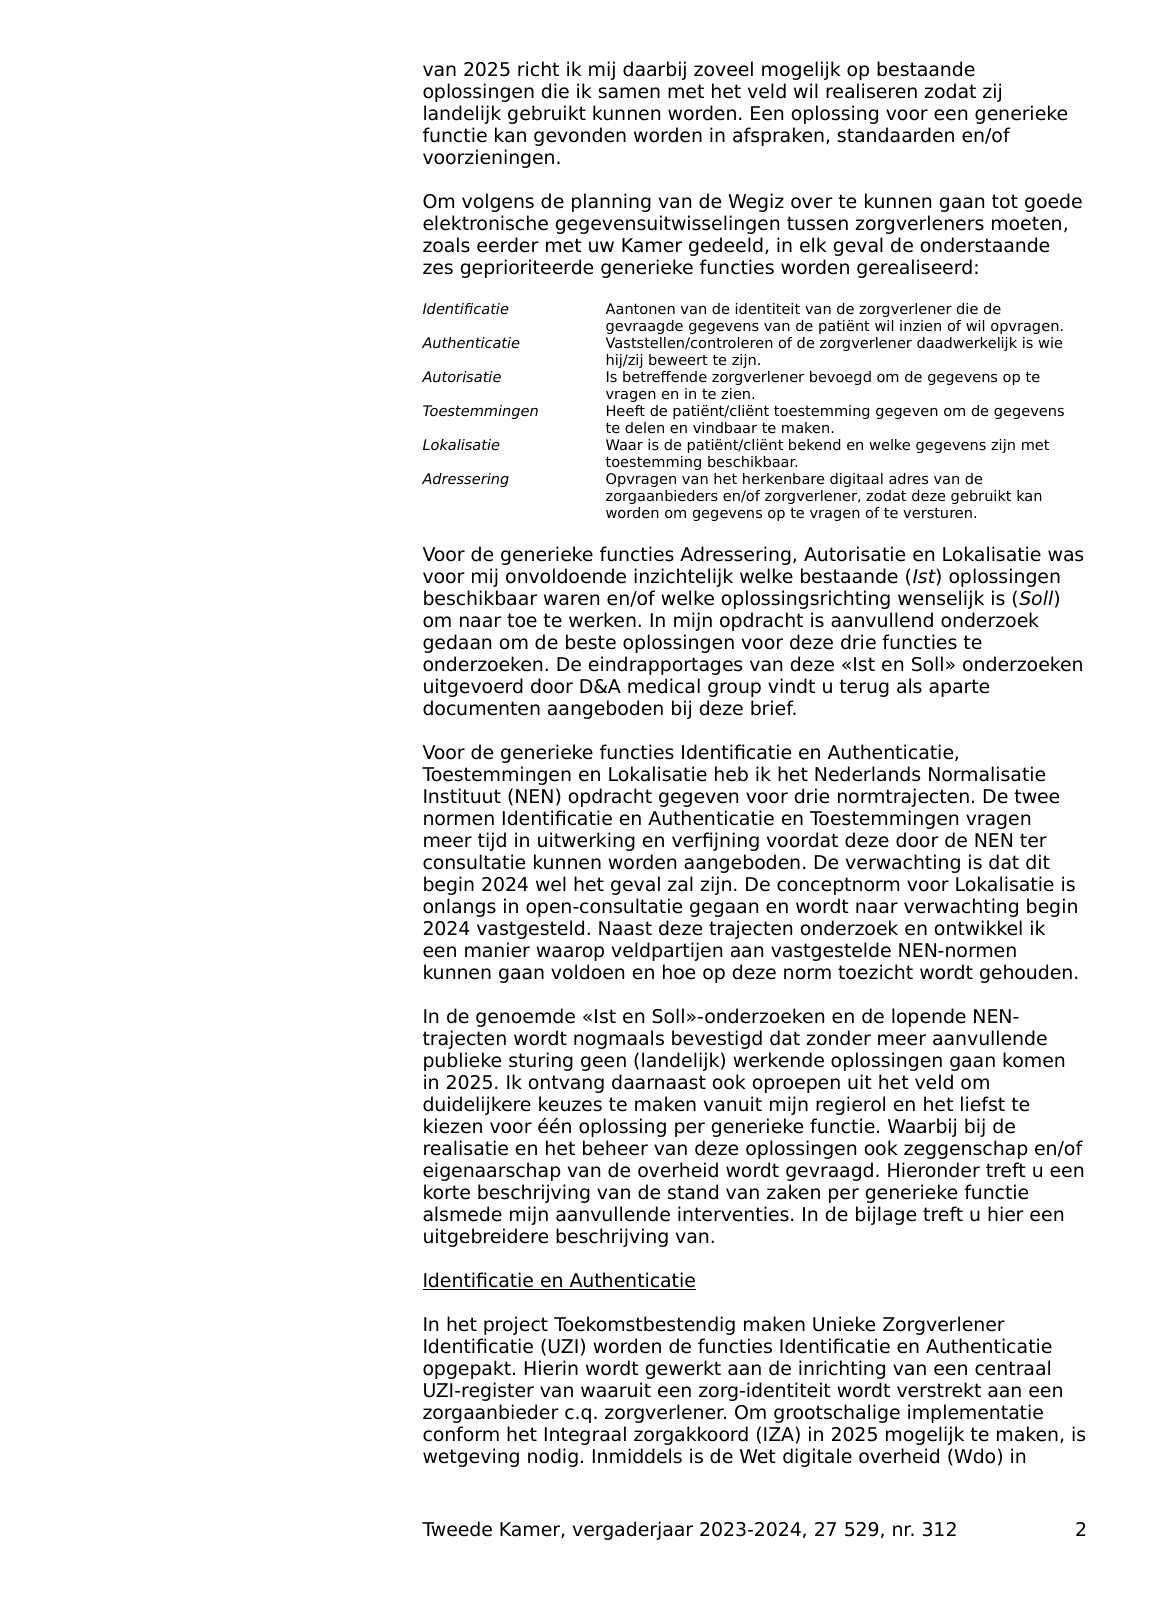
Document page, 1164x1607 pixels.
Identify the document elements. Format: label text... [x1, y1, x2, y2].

table_cell Is betreffende zorgverlener bevoegd om de gegevens op te vragen en in te zien. [599, 369, 1087, 403]
table_header Aantonen van de identiteit van de zorgverlener die de gevraagde gegevens van de patiënt wil inzien of wil opvragen. [599, 301, 1087, 335]
text Om volgens de planning van de Wegiz over te kunnen gaan tot goede elektronische gegevensuitwisselingen tussen zorgverleners moeten, zoals eerder met uw Kamer gedeeld, in elk geval de onderstaande zes geprioriteerde generieke functies worden gerealiseerd: [422, 191, 1087, 279]
table_cell Vaststellen/controleren of de zorgverlener daadwerkelijk is wie hij/zij beweert te zijn. [599, 335, 1087, 369]
text Voor de generieke functies Identificatie en Authenticatie, Toestemmingen en Lokalisatie heb ik het Nederlands Normalisatie Instituut (NEN) opdracht gegeven voor drie normtrajecten. De twee normen Identificatie en Authenticatie en Toestemmingen vragen meer tijd in uitwerking en verfijning voordat deze door de NEN ter consultatie kunnen worden aangeboden. De verwachting is dat dit begin 2024 wel het geval zal zijn. De conceptnorm voor Lokalisatie is onlangs in open-consultatie gegaan en wordt naar verwachting begin 2024 vastgesteld. Naast deze trajecten onderzoek en ontwikkel ik een manier waarop veldpartijen aan vastgestelde NEN-normen kunnen gaan voldoen en hoe op deze norm toezicht wordt gehouden. [422, 742, 1087, 984]
text In het project Toekomstbestendig maken Unieke Zorgverlener Identificatie (UZI) worden de functies Identificatie en Authenticatie opgepakt. Hierin wordt gewerkt aan de inrichting van een centraal UZI-register van waaruit een zorg-identiteit wordt verstrekt aan een zorgaanbieder c.q. zorgverlener. Om grootschalige implementatie conform het Integraal zorgakkoord (IZA) in 2025 mogelijk te maken, is wetgeving nodig. Inmiddels is de Wet digitale overheid (Wdo) in [422, 1314, 1087, 1468]
table_cell Adressering [422, 471, 599, 522]
table_cell Waar is de patiënt/cliënt bekend en welke gegevens zijn met toestemming beschikbaar. [599, 437, 1087, 471]
table_cell Heeft de patiënt/cliënt toestemming gegeven om de gegevens te delen en vindbaar te maken. [599, 403, 1087, 437]
table_cell Lokalisatie [422, 437, 599, 471]
table_cell Toestemmingen [422, 403, 599, 437]
table_header Identificatie [422, 301, 599, 335]
text Voor de generieke functies Adressering, Autorisatie en Lokalisatie was voor mij onvoldoende inzichtelijk welke bestaande (Ist) oplossingen beschikbaar waren en/of welke oplossingsrichting wenselijk is (Soll) om naar toe te werken. In mijn opdracht is aanvullend onderzoek gedaan om de beste oplossingen voor deze drie functies te onderzoeken. De eindrapportages van deze «Ist en Soll» onderzoeken uitgevoerd door D&A medical group vindt u terug als aparte documenten aangeboden bij deze brief. [422, 544, 1087, 720]
text van 2025 richt ik mij daarbij zoveel mogelijk op bestaande oplossingen die ik samen met het veld wil realiseren zodat zij landelijk gebruikt kunnen worden. Een oplossing voor een generieke functie kan gevonden worden in afspraken, standaarden en/of voorzieningen. [422, 59, 1087, 169]
text In de genoemde «Ist en Soll»-onderzoeken en de lopende NEN-trajecten wordt nogmaals bevestigd dat zonder meer aanvullende publieke sturing geen (landelijk) werkende oplossingen gaan komen in 2025. Ik ontvang daarnaast ook oproepen uit het veld om duidelijkere keuzes te maken vanuit mijn regierol en het liefst te kiezen voor één oplossing per generieke functie. Waarbij bij de realisatie en het beheer van deze oplossingen ook zeggenschap en/of eigenaarschap van de overheid wordt gevraagd. Hieronder treft u een korte beschrijving van de stand van zaken per generieke functie alsmede mijn aanvullende interventies. In de bijlage treft u hier een uitgebreidere beschrijving van. [422, 1006, 1087, 1248]
table_cell Autorisatie [422, 369, 599, 403]
table_cell Opvragen van het herkenbare digitaal adres van de zorgaanbieders en/of zorgverlener, zodat deze gebruikt kan worden om gegevens op te vragen of te versturen. [599, 471, 1087, 522]
subtitle Identificatie en Authenticatie [422, 1270, 1087, 1292]
table_cell Authenticatie [422, 335, 599, 369]
